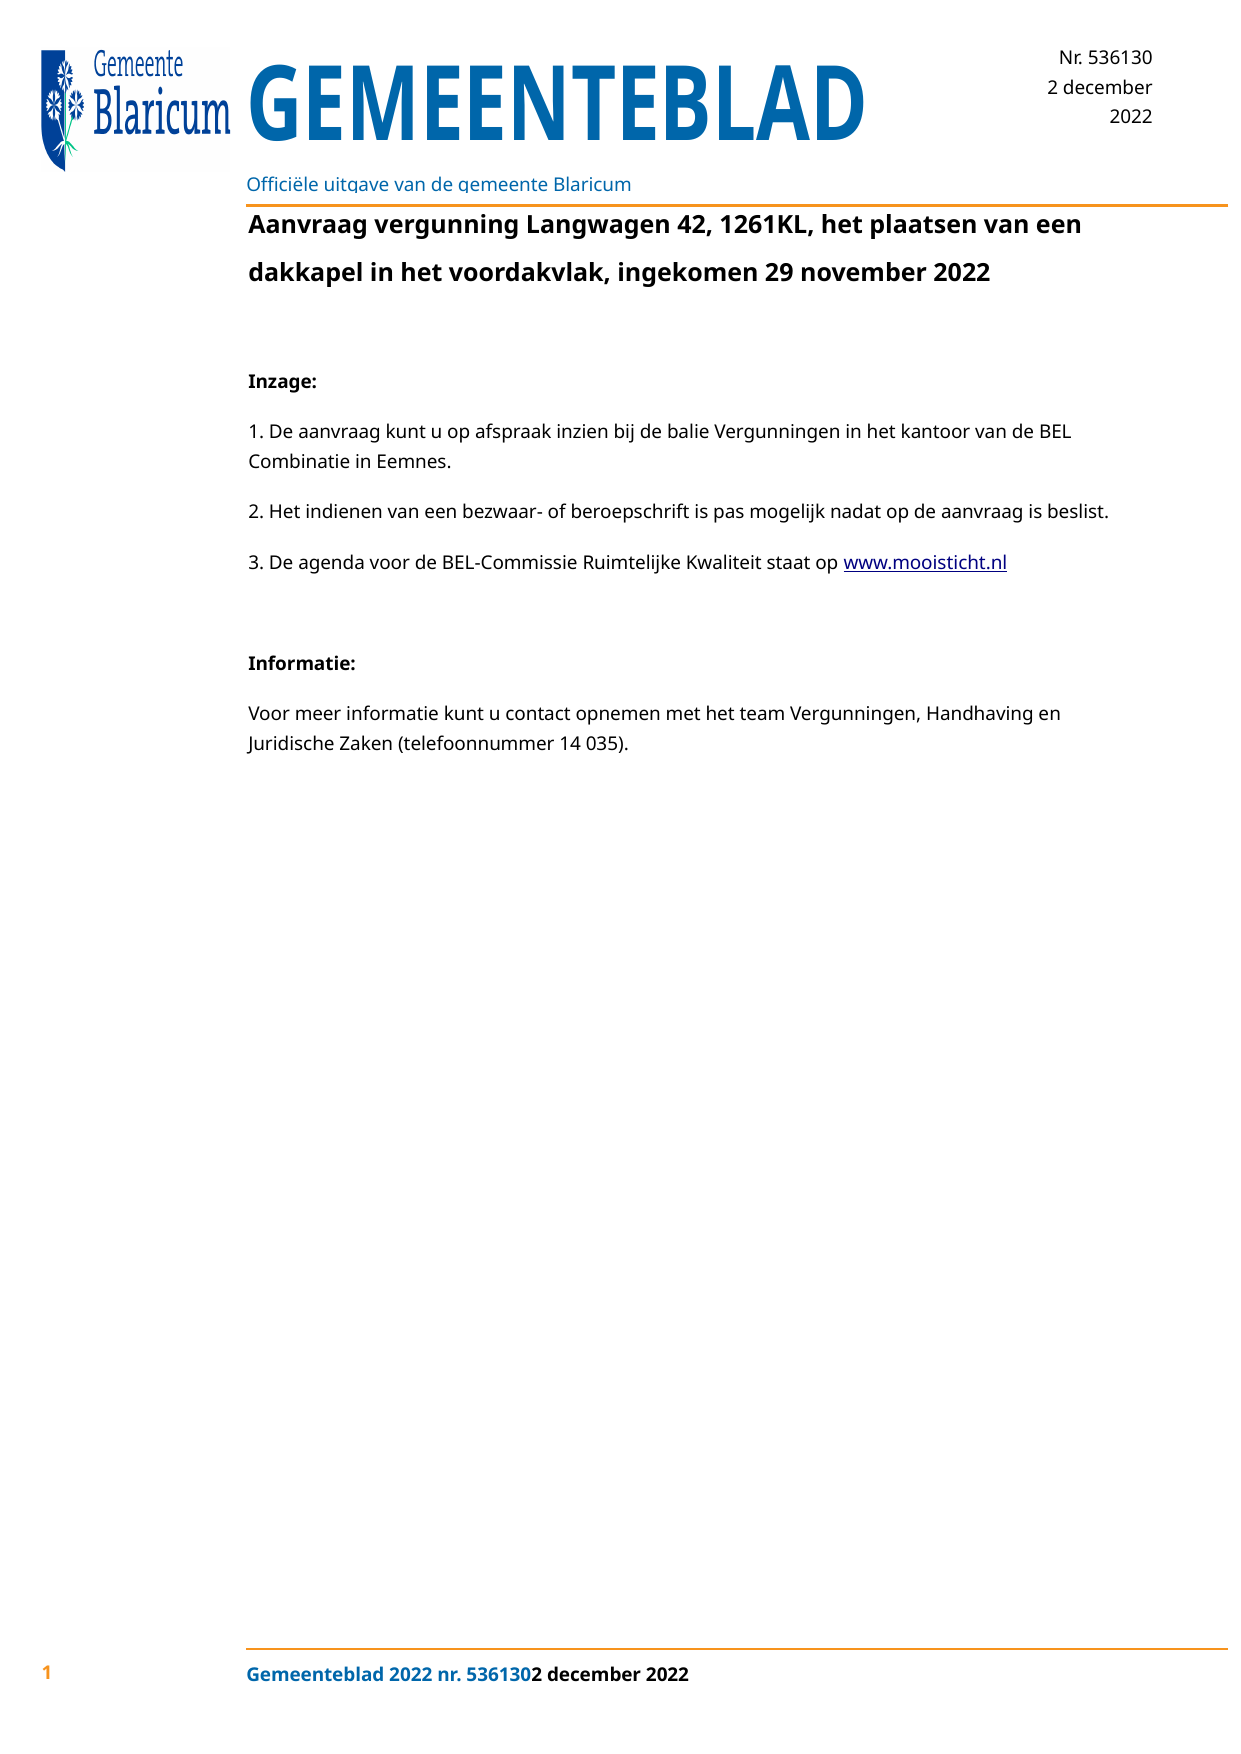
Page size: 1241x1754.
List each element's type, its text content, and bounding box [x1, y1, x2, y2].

text 3. De agenda voor de BEL-Commissie Ruimtelijke Kwaliteit staat op www.mooisticht.nl [248, 549, 1152, 575]
text Voor meer informatie kunt u contact opnemen met het team Vergunningen, Handhaving en Juridische Zaken (telefoonnummer 14 035). [248, 700, 1152, 756]
text Aanvraag vergunning Langwagen 42, 1261KL, het plaatsen van een dakkapel in het voordakvlak, ingekomen 29 november 2022 [248, 207, 1152, 288]
picture [41, 47, 231, 172]
text Inzage: [248, 368, 1152, 394]
text 1. De aanvraag kunt u op afspraak inzien bij de balie Vergunningen in het kantoor van de BEL Combinatie in Eemnes. [248, 419, 1152, 474]
text Informatie: [248, 650, 1152, 676]
text 2. Het indienen van een bezwaar- of beroepschrift is pas mogelijk nadat op de aanvraag is beslist. [248, 499, 1152, 524]
